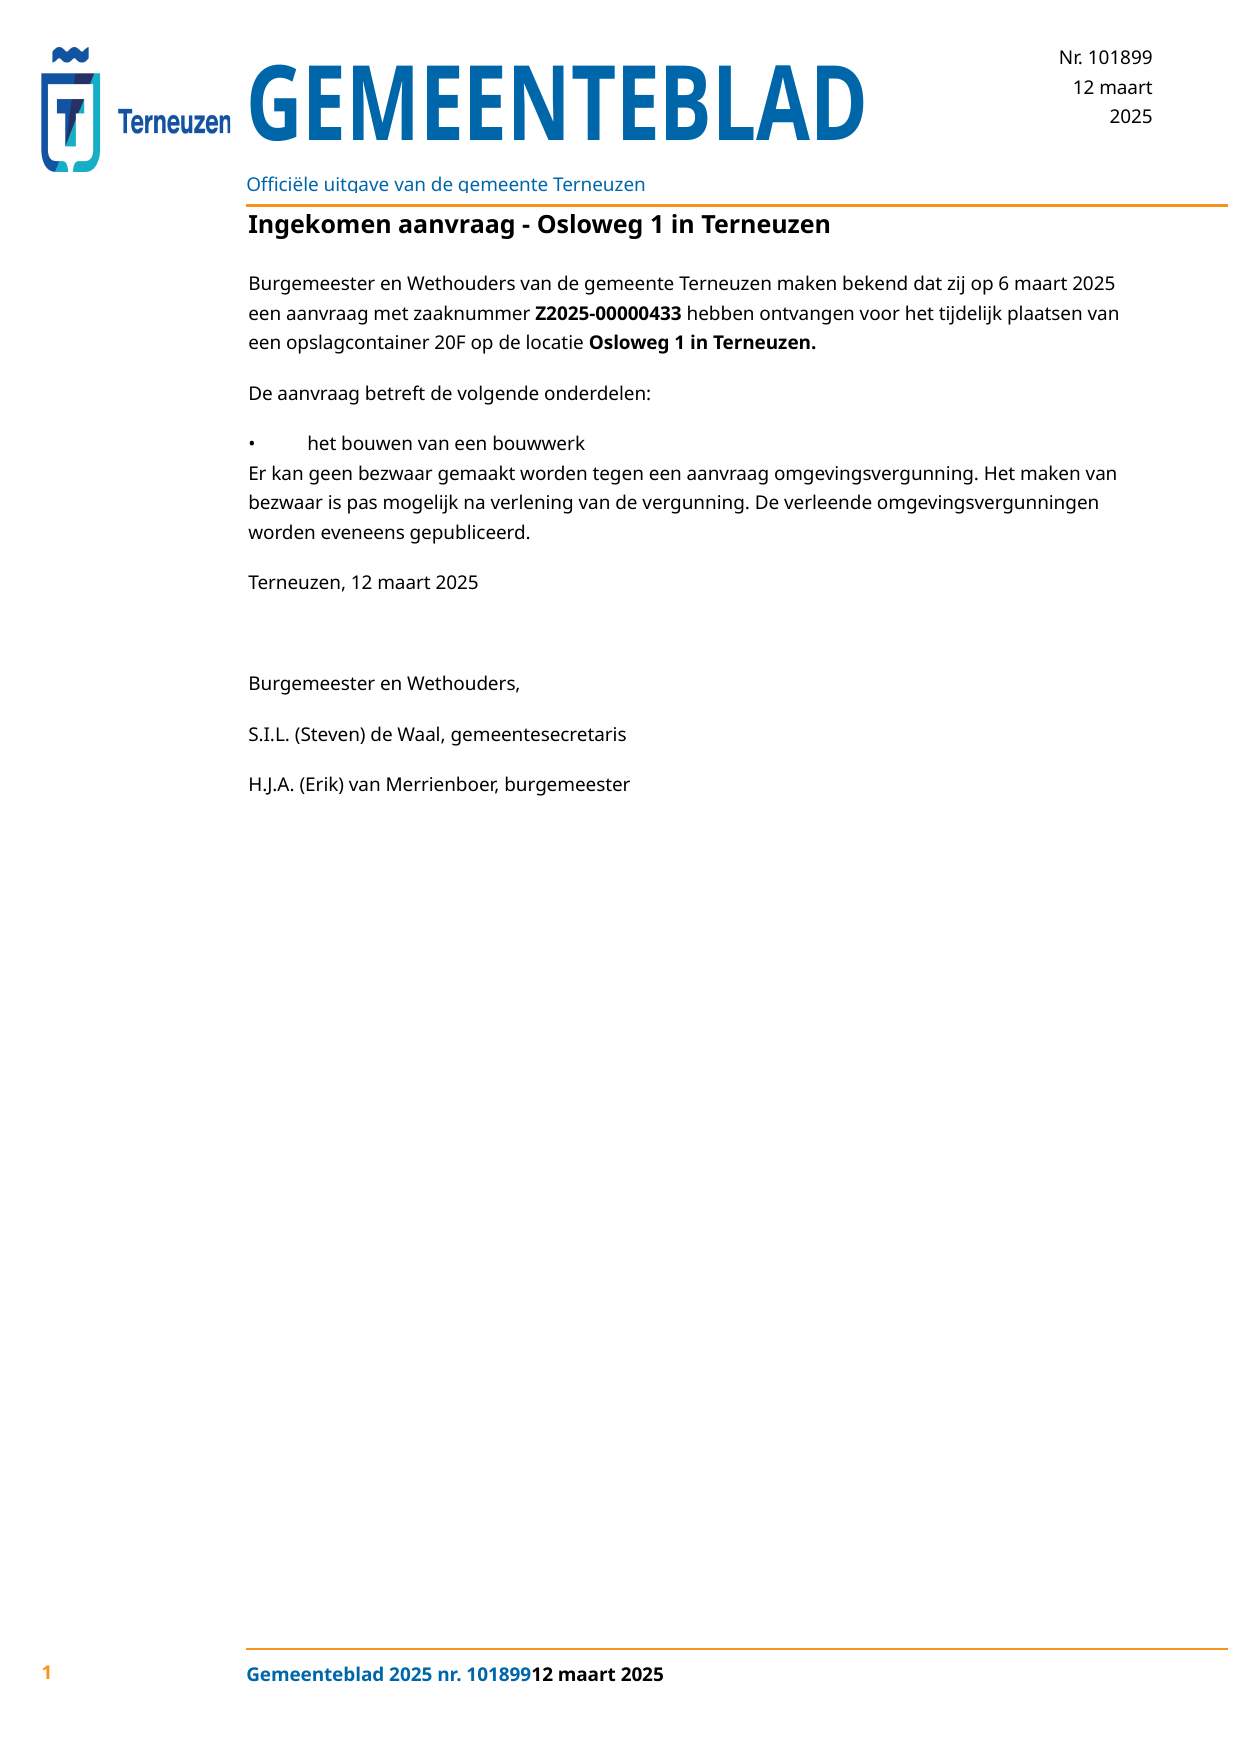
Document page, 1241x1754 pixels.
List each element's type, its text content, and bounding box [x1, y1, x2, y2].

picture [41, 47, 231, 172]
text De aanvraag betreft de volgende onderdelen: [248, 380, 1152, 406]
text S.I.L. (Steven) de Waal, gemeentesecretaris [248, 721, 1152, 746]
text Terneuzen, 12 maart 2025 [248, 569, 1152, 595]
text H.J.A. (Erik) van Merrienboer, burgemeester [248, 771, 1152, 797]
list het bouwen van een bouwwerk [248, 430, 1152, 456]
text Burgemeester en Wethouders, [248, 670, 1152, 696]
text Ingekomen aanvraag - Osloweg 1 in Terneuzen [248, 207, 1152, 241]
text Er kan geen bezwaar gemaakt worden tegen een aanvraag omgevingsvergunning. Het maken van bezwaar is pas mogelijk na verlening van de vergunning. De verleende omgevingsvergunningen worden eveneens gepubliceerd. [248, 460, 1152, 545]
text Burgemeester en Wethouders van de gemeente Terneuzen maken bekend dat zij op 6 maart 2025 een aanvraag met zaaknummer Z2025-00000433 hebben ontvangen voor het tijdelijk plaatsen van een opslagcontainer 20F op de locatie Osloweg 1 in Terneuzen. [248, 270, 1152, 355]
